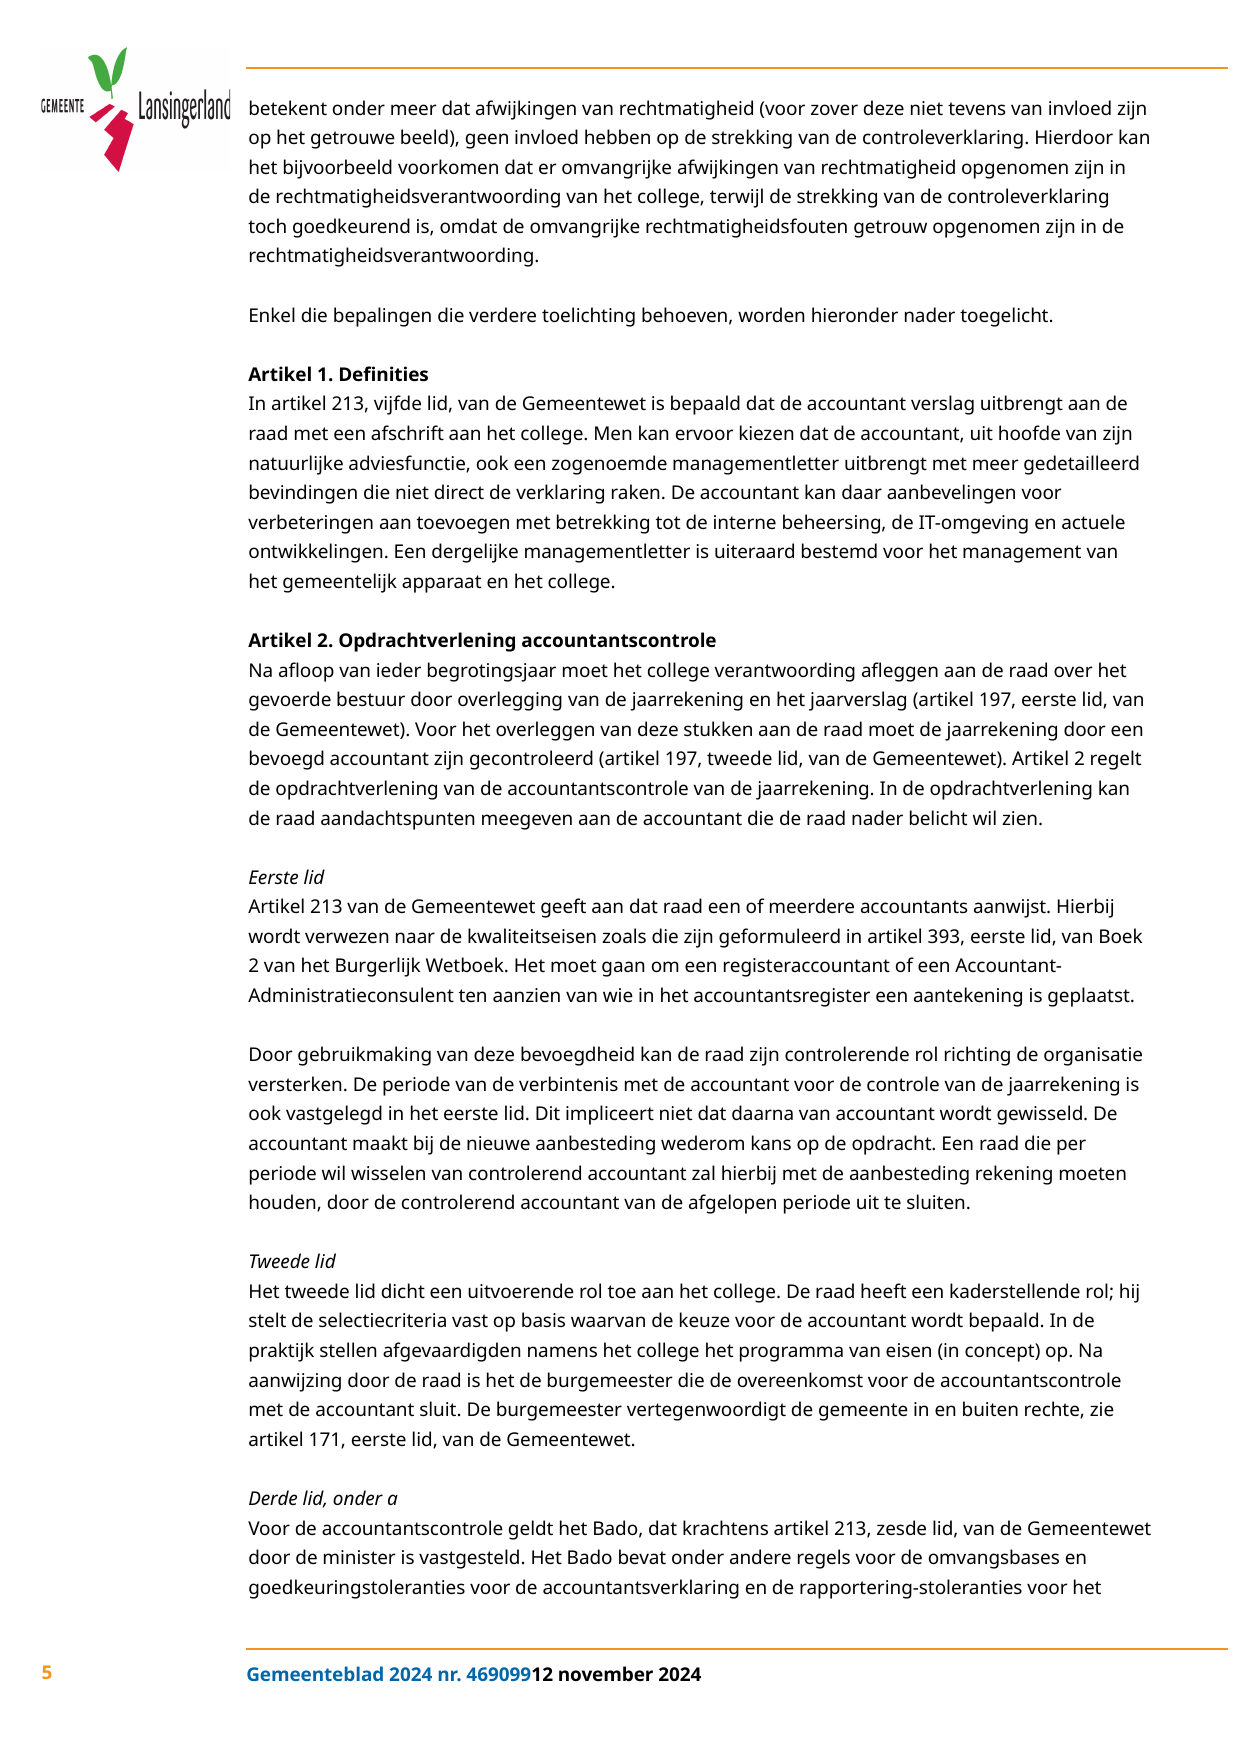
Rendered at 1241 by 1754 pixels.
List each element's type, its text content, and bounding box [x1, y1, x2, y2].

text Enkel die bepalingen die verdere toelichting behoeven, worden hieronder nader toegelicht. [248, 302, 1152, 328]
text Eerste lid [248, 864, 1152, 890]
text Artikel 1. Definities [248, 361, 1152, 387]
text Derde lid, onder a [248, 1485, 1152, 1511]
text betekent onder meer dat afwijkingen van rechtmatigheid (voor zover deze niet tevens van invloed zijn op het getrouwe beeld), geen invloed hebben op de strekking van de controleverklaring. Hierdoor kan het bijvoorbeeld voorkomen dat er omvangrijke afwijkingen van rechtmatigheid opgenomen zijn in de rechtmatigheidsverantwoording van het college, terwijl de strekking van de controleverklaring toch goedkeurend is, omdat de omvangrijke rechtmatigheidsfouten getrouw opgenomen zijn in de rechtmatigheidsverantwoording. [248, 95, 1152, 268]
picture [41, 47, 231, 172]
text Het tweede lid dicht een uitvoerende rol toe aan het college. De raad heeft een kaderstellende rol; hij stelt de selectiecriteria vast op basis waarvan de keuze voor de accountant wordt bepaald. In de praktijk stellen afgevaardigden namens het college het programma van eisen (in concept) op. Na aanwijzing door de raad is het de burgemeester die de overeenkomst voor de accountantscontrole met de accountant sluit. De burgemeester vertegenwoordigt de gemeente in en buiten rechte, zie artikel 171, eerste lid, van de Gemeentewet. [248, 1278, 1152, 1452]
text Door gebruikmaking van deze bevoegdheid kan de raad zijn controlerende rol richting de organisatie versterken. De periode van de verbintenis met de accountant voor de controle van de jaarrekening is ook vastgelegd in het eerste lid. Dit impliceert niet dat daarna van accountant wordt gewisseld. De accountant maakt bij de nieuwe aanbesteding wederom kans op de opdracht. Een raad die per periode wil wisselen van controlerend accountant zal hierbij met de aanbesteding rekening moeten houden, door de controlerend accountant van de afgelopen periode uit te sluiten. [248, 1041, 1152, 1215]
text Na afloop van ieder begrotingsjaar moet het college verantwoording afleggen aan de raad over het gevoerde bestuur door overlegging van de jaarrekening en het jaarverslag (artikel 197, eerste lid, van de Gemeentewet). Voor het overleggen van deze stukken aan de raad moet de jaarrekening door een bevoegd accountant zijn gecontroleerd (artikel 197, tweede lid, van de Gemeentewet). Artikel 2 regelt de opdrachtverlening van de accountantscontrole van de jaarrekening. In de opdrachtverlening kan de raad aandachtspunten meegeven aan de accountant die de raad nader belicht wil zien. [248, 657, 1152, 831]
text Artikel 2. Opdrachtverlening accountantscontrole [248, 627, 1152, 653]
text Tweede lid [248, 1248, 1152, 1274]
text Voor de accountantscontrole geldt het Bado, dat krachtens artikel 213, zesde lid, van de Gemeentewet door de minister is vastgesteld. Het Bado bevat onder andere regels voor de omvangsbases en goedkeuringstoleranties voor de accountantsverklaring en de rapportering-stoleranties voor het [248, 1515, 1152, 1600]
text Artikel 213 van de Gemeentewet geeft aan dat raad een of meerdere accountants aanwijst. Hierbij wordt verwezen naar de kwaliteitseisen zoals die zijn geformuleerd in artikel 393, eerste lid, van Boek 2 van het Burgerlijk Wetboek. Het moet gaan om een registeraccountant of een Accountant-Administratieconsulent ten aanzien van wie in het accountantsregister een aantekening is geplaatst. [248, 893, 1152, 1008]
text In artikel 213, vijfde lid, van de Gemeentewet is bepaald dat de accountant verslag uitbrengt aan de raad met een afschrift aan het college. Men kan ervoor kiezen dat de accountant, uit hoofde van zijn natuurlijke adviesfunctie, ook een zogenoemde managementletter uitbrengt met meer gedetailleerd bevindingen die niet direct de verklaring raken. De accountant kan daar aanbevelingen voor verbeteringen aan toevoegen met betrekking tot de interne beheersing, de IT-omgeving en actuele ontwikkelingen. Een dergelijke managementletter is uiteraard bestemd voor het management van het gemeentelijk apparaat en het college. [248, 391, 1152, 594]
